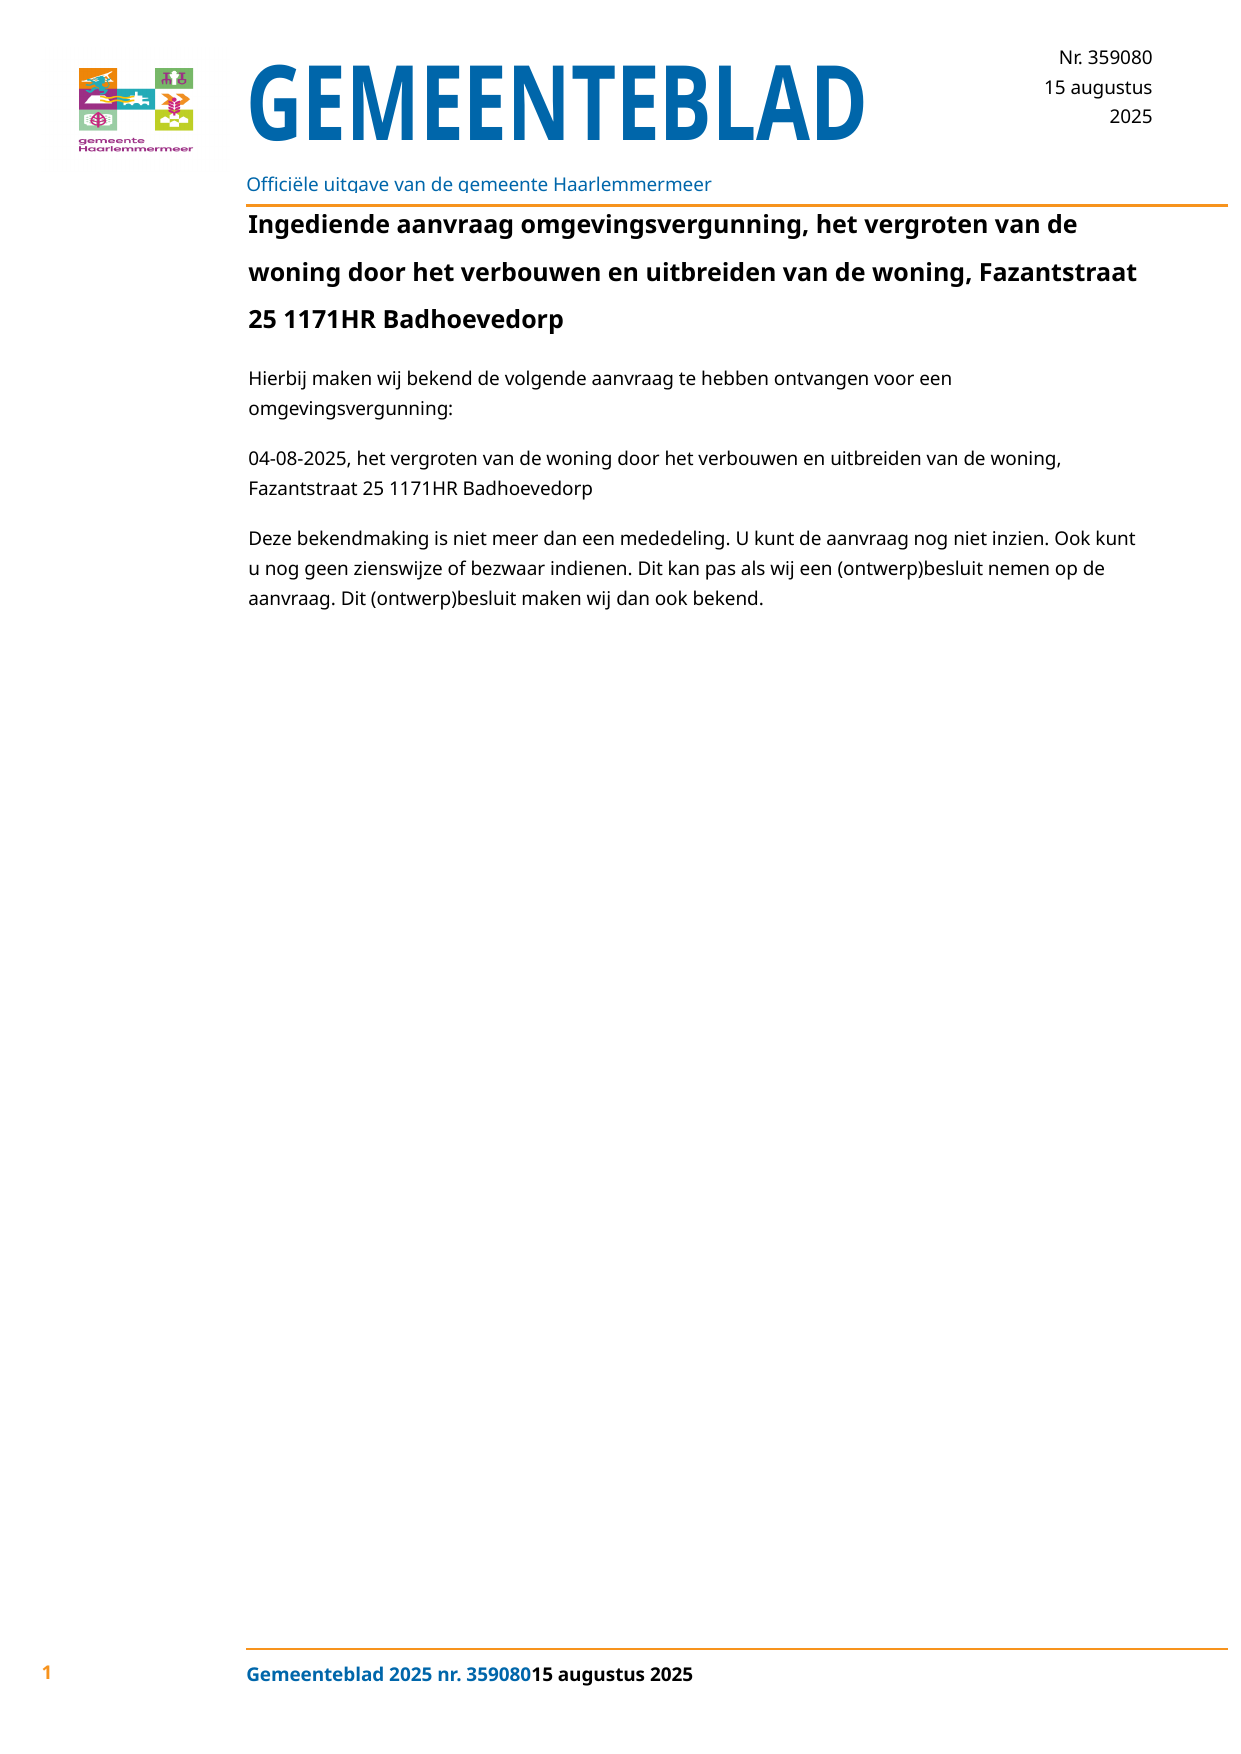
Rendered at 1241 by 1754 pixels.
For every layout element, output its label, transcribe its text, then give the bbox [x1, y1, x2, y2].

text 04-08-2025, het vergroten van de woning door het verbouwen en uitbreiden van de woning, Fazantstraat 25 1171HR Badhoevedorp [248, 446, 1152, 501]
text Ingediende aanvraag omgevingsvergunning, het vergroten van de woning door het verbouwen en uitbreiden van de woning, Fazantstraat 25 1171HR Badhoevedorp [248, 207, 1152, 336]
picture [41, 47, 231, 172]
text Deze bekendmaking is niet meer dan een mededeling. U kunt de aanvraag nog niet inzien. Ook kunt u nog geen zienswijze of bezwaar indienen. Dit kan pas als wij een (ontwerp)besluit nemen op de aanvraag. Dit (ontwerp)besluit maken wij dan ook bekend. [248, 526, 1152, 610]
text Hierbij maken wij bekend de volgende aanvraag te hebben ontvangen voor een omgevingsvergunning: [248, 366, 1152, 421]
